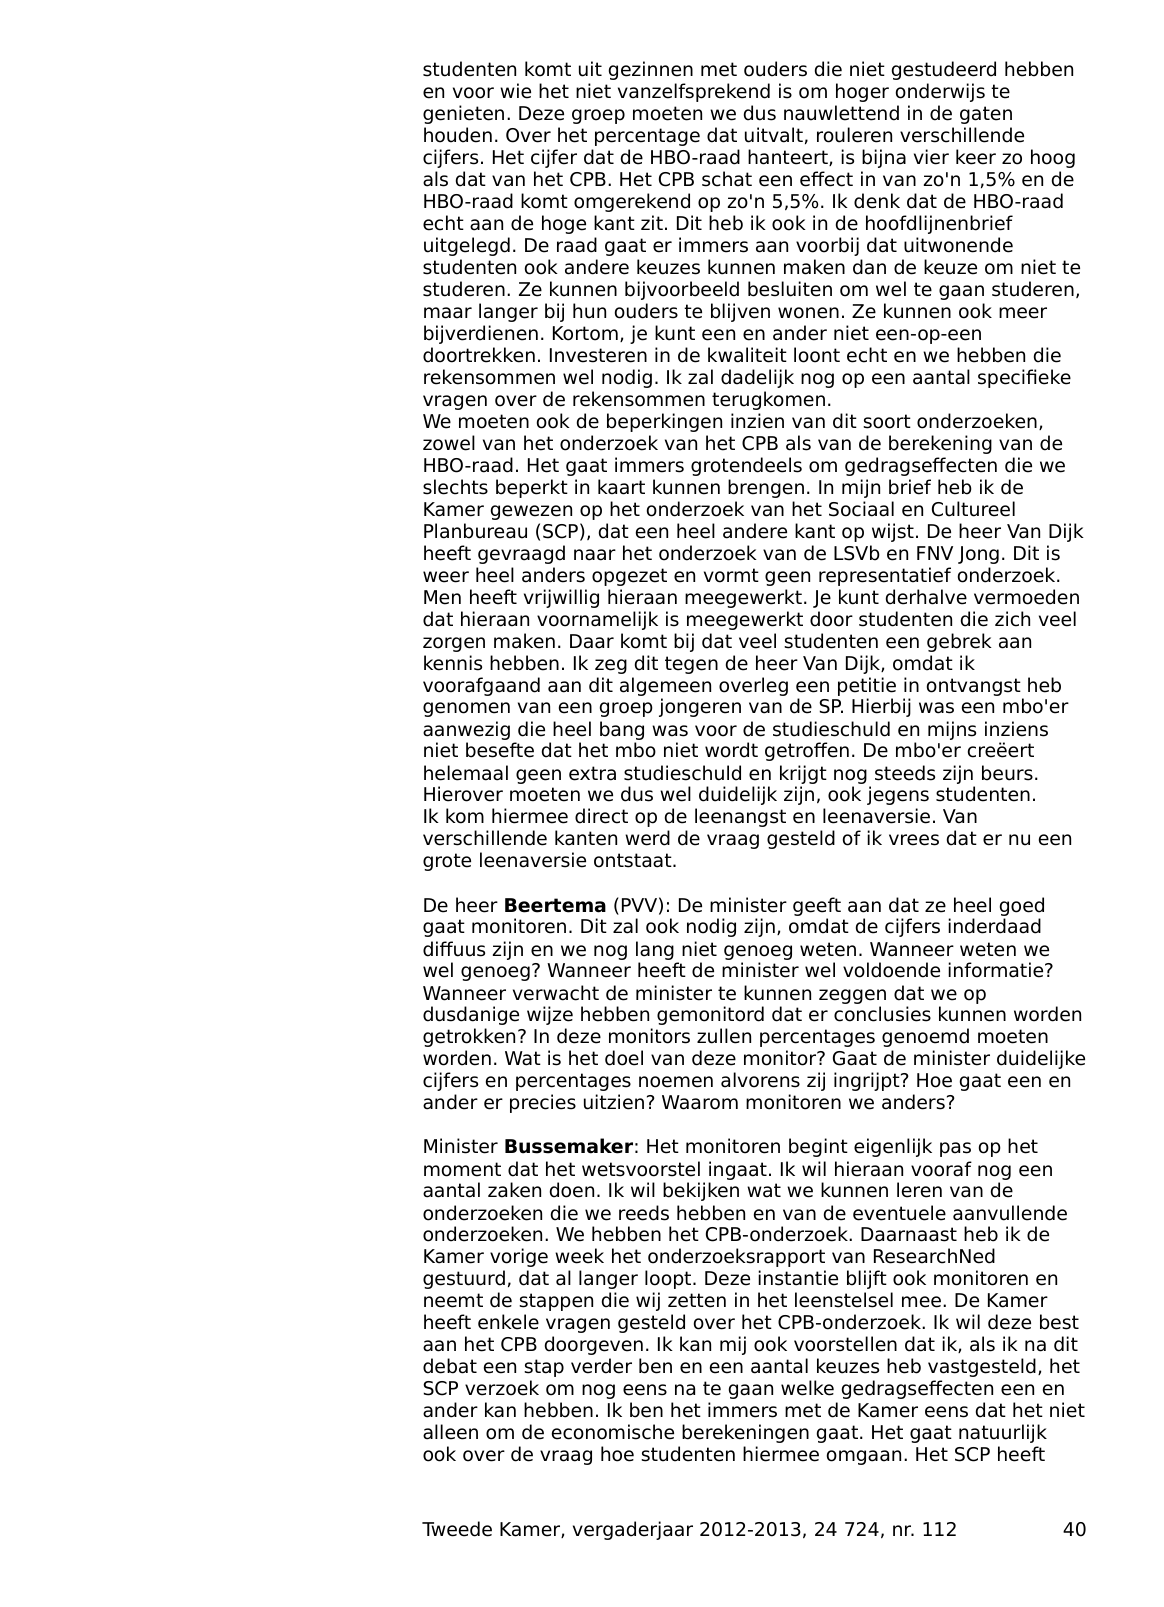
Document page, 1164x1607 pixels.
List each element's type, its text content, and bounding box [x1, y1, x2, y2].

text Ik kom hiermee direct op de leenangst en leenaversie. Van verschillende kanten werd de vraag gesteld of ik vrees dat er nu een grote leenaversie ontstaat. [422, 806, 1087, 872]
text De heer Beertema (PVV): De minister geeft aan dat ze heel goed gaat monitoren. Dit zal ook nodig zijn, omdat de cijfers inderdaad diffuus zijn en we nog lang niet genoeg weten. Wanneer weten we wel genoeg? Wanneer heeft de minister wel voldoende informatie? Wanneer verwacht de minister te kunnen zeggen dat we op dusdanige wijze hebben gemonitord dat er conclusies kunnen worden getrokken? In deze monitors zullen percentages genoemd moeten worden. Wat is het doel van deze monitor? Gaat de minister duidelijke cijfers en percentages noemen alvorens zij ingrijpt? Hoe gaat een en ander er precies uitzien? Waarom monitoren we anders? [422, 894, 1087, 1114]
text We moeten ook de beperkingen inzien van dit soort onderzoeken, zowel van het onderzoek van het CPB als van de berekening van de HBO-raad. Het gaat immers grotendeels om gedragseffecten die we slechts beperkt in kaart kunnen brengen. In mijn brief heb ik de Kamer gewezen op het onderzoek van het Sociaal en Cultureel Planbureau (SCP), dat een heel andere kant op wijst. De heer Van Dijk heeft gevraagd naar het onderzoek van de LSVb en FNV Jong. Dit is weer heel anders opgezet en vormt geen representatief onderzoek. Men heeft vrijwillig hieraan meegewerkt. Je kunt derhalve vermoeden dat hieraan voornamelijk is meegewerkt door studenten die zich veel zorgen maken. Daar komt bij dat veel studenten een gebrek aan kennis hebben. Ik zeg dit tegen de heer Van Dijk, omdat ik voorafgaand aan dit algemeen overleg een petitie in ontvangst heb genomen van een groep jongeren van de SP. Hierbij was een mbo'er aanwezig die heel bang was voor de studieschuld en mijns inziens niet besefte dat het mbo niet wordt getroffen. De mbo'er creëert helemaal geen extra studieschuld en krijgt nog steeds zijn beurs. Hierover moeten we dus wel duidelijk zijn, ook jegens studenten. [422, 411, 1087, 806]
text Minister Bussemaker: Het monitoren begint eigenlijk pas op het moment dat het wetsvoorstel ingaat. Ik wil hieraan vooraf nog een aantal zaken doen. Ik wil bekijken wat we kunnen leren van de onderzoeken die we reeds hebben en van de eventuele aanvullende onderzoeken. We hebben het CPB-onderzoek. Daarnaast heb ik de Kamer vorige week het onderzoeksrapport van ResearchNed gestuurd, dat al langer loopt. Deze instantie blijft ook monitoren en neemt de stappen die wij zetten in het leenstelsel mee. De Kamer heeft enkele vragen gesteld over het CPB-onderzoek. Ik wil deze best aan het CPB doorgeven. Ik kan mij ook voorstellen dat ik, als ik na dit debat een stap verder ben en een aantal keuzes heb vastgesteld, het SCP verzoek om nog eens na te gaan welke gedragseffecten een en ander kan hebben. Ik ben het immers met de Kamer eens dat het niet alleen om de economische berekeningen gaat. Het gaat natuurlijk ook over de vraag hoe studenten hiermee omgaan. Het SCP heeft [422, 1136, 1087, 1466]
text studenten komt uit gezinnen met ouders die niet gestudeerd hebben en voor wie het niet vanzelfsprekend is om hoger onderwijs te genieten. Deze groep moeten we dus nauwlettend in de gaten houden. Over het percentage dat uitvalt, rouleren verschillende cijfers. Het cijfer dat de HBO-raad hanteert, is bijna vier keer zo hoog als dat van het CPB. Het CPB schat een effect in van zo'n 1,5% en de HBO-raad komt omgerekend op zo'n 5,5%. Ik denk dat de HBO-raad echt aan de hoge kant zit. Dit heb ik ook in de hoofdlijnenbrief uitgelegd. De raad gaat er immers aan voorbij dat uitwonende studenten ook andere keuzes kunnen maken dan de keuze om niet te studeren. Ze kunnen bijvoorbeeld besluiten om wel te gaan studeren, maar langer bij hun ouders te blijven wonen. Ze kunnen ook meer bijverdienen. Kortom, je kunt een en ander niet een-op-een doortrekken. Investeren in de kwaliteit loont echt en we hebben die rekensommen wel nodig. Ik zal dadelijk nog op een aantal specifieke vragen over de rekensommen terugkomen. [422, 59, 1087, 411]
